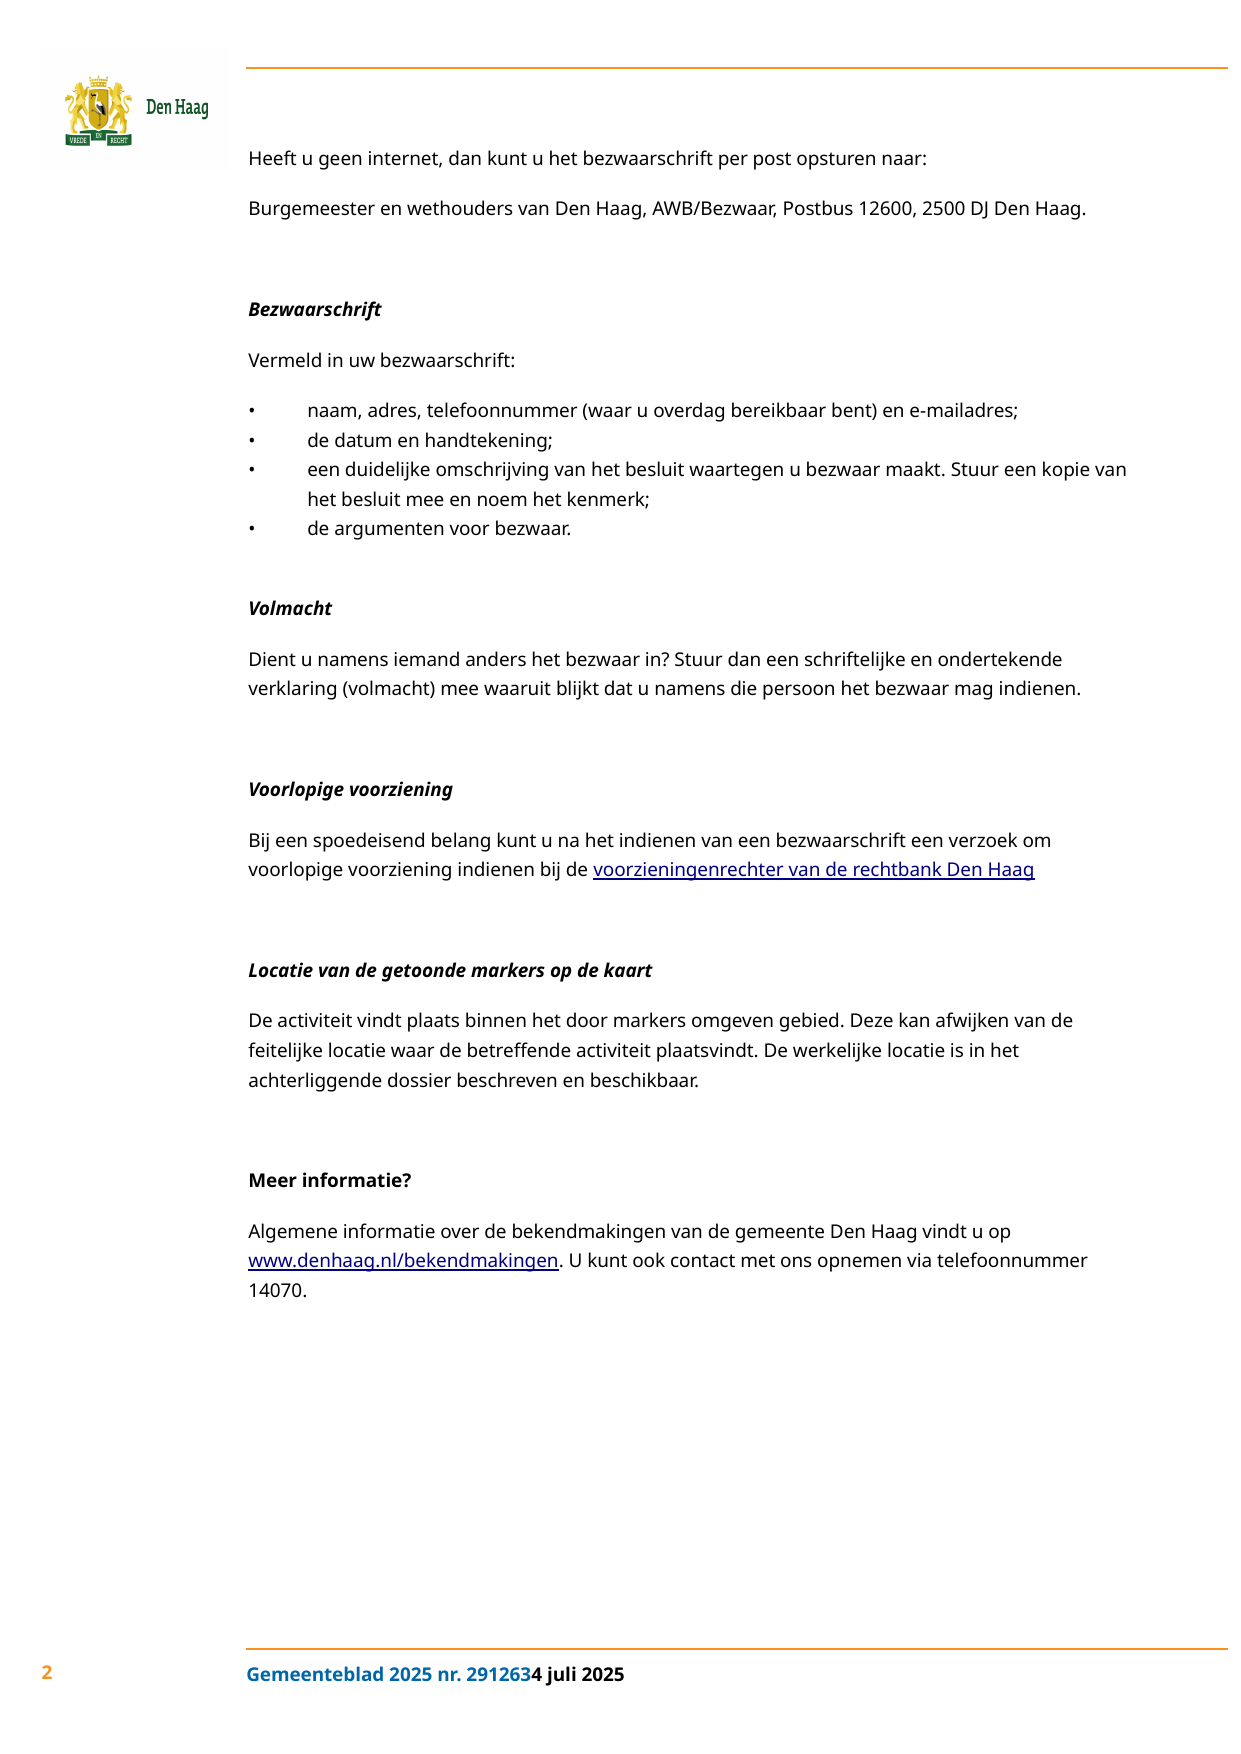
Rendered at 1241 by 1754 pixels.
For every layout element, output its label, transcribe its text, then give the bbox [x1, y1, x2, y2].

text Heeft u geen internet, dan kunt u het bezwaarschrift per post opsturen naar: [248, 145, 1152, 171]
list naam, adres, telefoonnummer (waar u overdag bereikbaar bent) en e-mailadres; [248, 397, 1152, 423]
list een duidelijke omschrijving van het besluit waartegen u bezwaar maakt. Stuur een kopie van het besluit mee en noem het kenmerk; [248, 456, 1152, 512]
text Bij een spoedeisend belang kunt u na het indienen van een bezwaarschrift een verzoek om voorlopige voorziening indienen bij de voorzieningenrechter van de rechtbank Den Haag [248, 827, 1152, 882]
text Volmacht [248, 596, 1152, 621]
text Vermeld in uw bezwaarschrift: [248, 347, 1152, 373]
text Voorlopige voorziening [248, 776, 1152, 802]
text Dient u namens iemand anders het bezwaar in? Stuur dan een schriftelijke en ondertekende verklaring (volmacht) mee waaruit blijkt dat u namens die persoon het bezwaar mag indienen. [248, 646, 1152, 701]
text Locatie van de getoonde markers op de kaart [248, 957, 1152, 983]
list de datum en handtekening; [248, 427, 1152, 453]
text Algemene informatie over de bekendmakingen van de gemeente Den Haag vindt u op www.denhaag.nl/bekendmakingen. U kunt ook contact met ons opnemen via telefoonnummer 14070. [248, 1218, 1152, 1303]
text Meer informatie? [248, 1168, 1152, 1193]
picture [41, 47, 231, 172]
text Bezwaarschrift [248, 296, 1152, 322]
text Burgemeester en wethouders van Den Haag, AWB/Bezwaar, Postbus 12600, 2500 DJ Den Haag. [248, 196, 1152, 221]
list de argumenten voor bezwaar. [248, 516, 1152, 541]
text De activiteit vindt plaats binnen het door markers omgeven gebied. Deze kan afwijken van de feitelijke locatie waar de betreffende activiteit plaatsvindt. De werkelijke locatie is in het achterliggende dossier beschreven en beschikbaar. [248, 1008, 1152, 1093]
